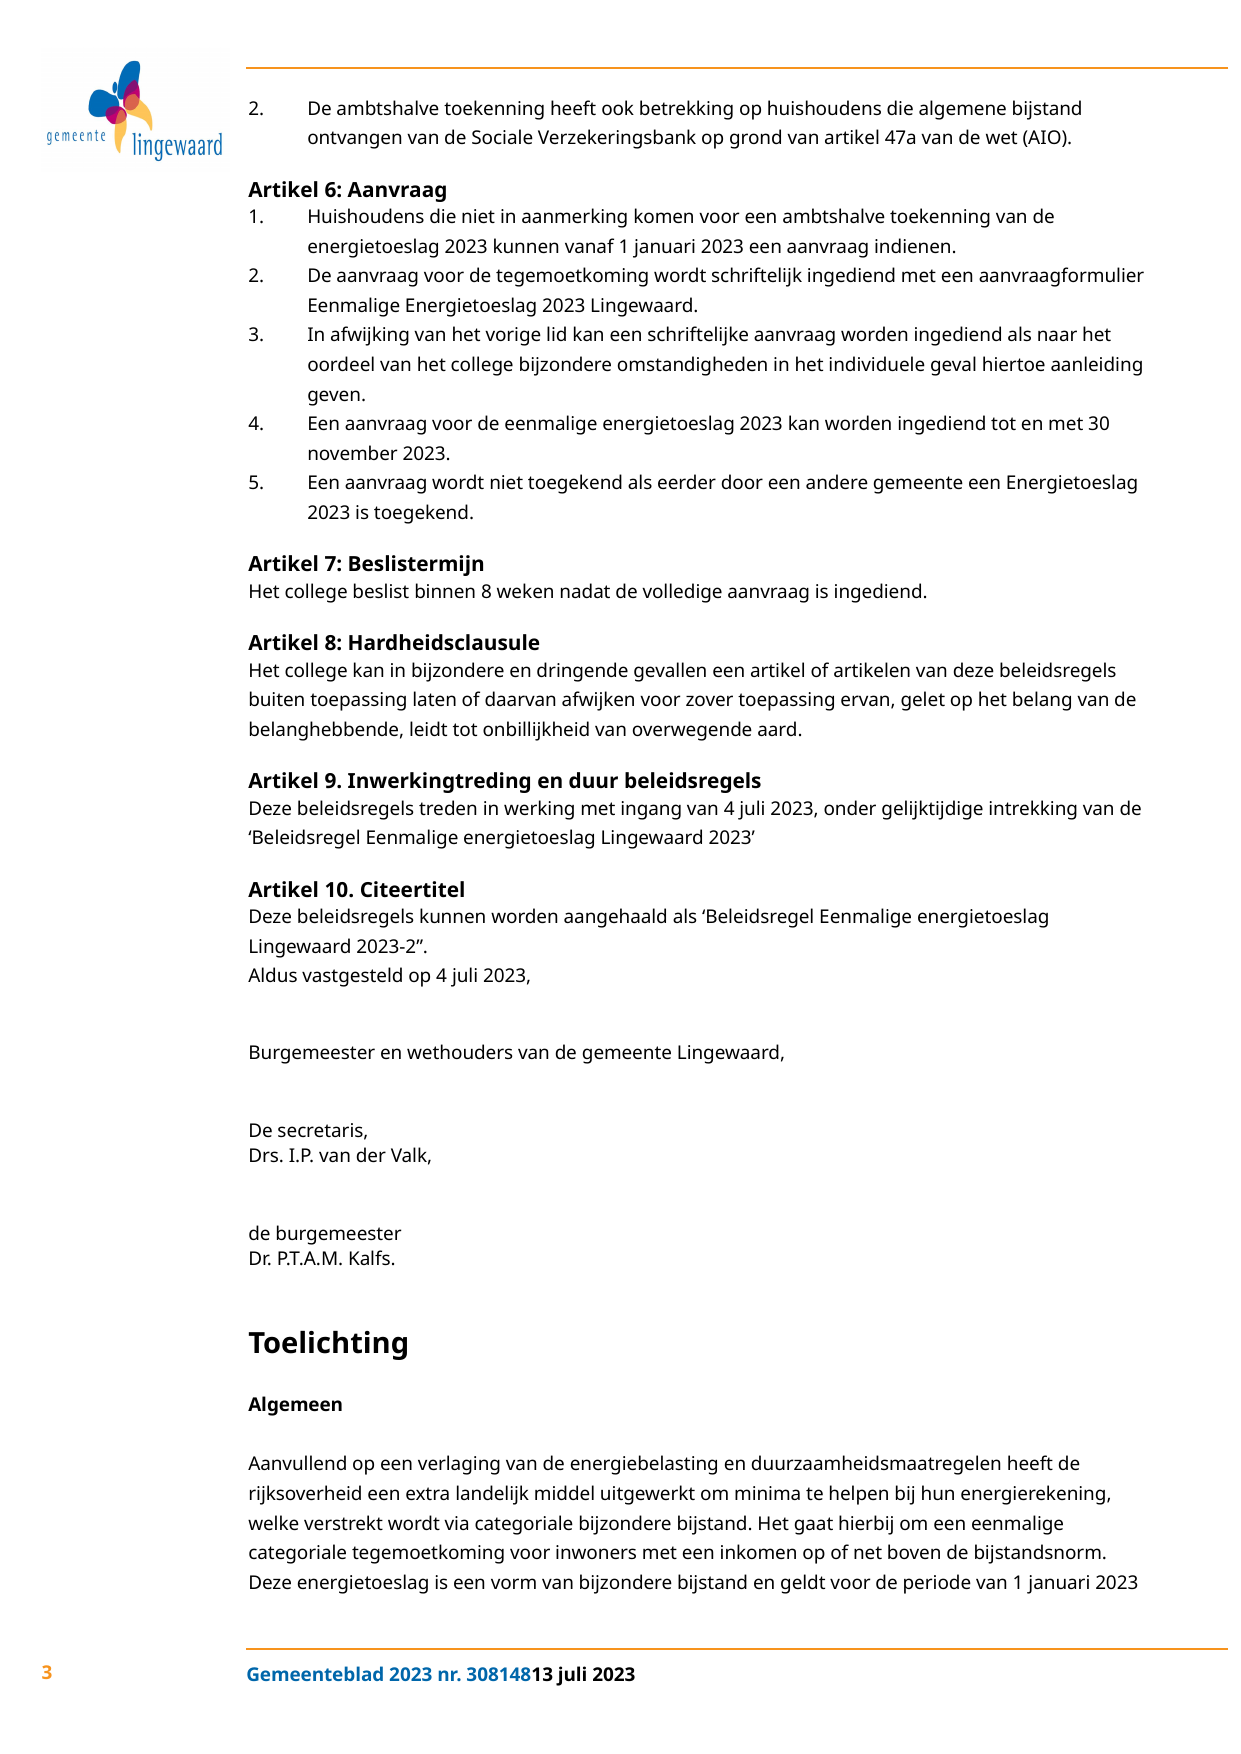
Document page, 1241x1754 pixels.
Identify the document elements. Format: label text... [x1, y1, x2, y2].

text Het college kan in bijzondere en dringende gevallen een artikel of artikelen van deze beleidsregels buiten toepassing laten of daarvan afwijken voor zover toepassing ervan, gelet op het belang van de belanghebbende, leidt tot onbillijkheid van overwegende aard. [248, 657, 1152, 742]
text Artikel 7: Beslistermijn [248, 549, 1152, 578]
text Artikel 9. Inwerkingtreding en duur beleidsregels [248, 766, 1152, 795]
list Een aanvraag wordt niet toegekend als eerder door een andere gemeente een Energietoeslag 2023 is toegekend. [248, 469, 1152, 525]
text Dr. P.T.A.M. Kalfs. [248, 1245, 1152, 1271]
picture [41, 47, 231, 172]
text Artikel 8: Hardheidsclausule [248, 628, 1152, 657]
text Algemeen [248, 1391, 1152, 1417]
text Deze beleidsregels kunnen worden aangehaald als ‘Beleidsregel Eenmalige energietoeslag Lingewaard 2023-2”. [248, 903, 1152, 958]
list In afwijking van het vorige lid kan een schriftelijke aanvraag worden ingediend als naar het oordeel van het college bijzondere omstandigheden in het individuele geval hiertoe aanleiding geven. [248, 322, 1152, 406]
list De ambtshalve toekenning heeft ook betrekking op huishoudens die algemene bijstand ontvangen van de Sociale Verzekeringsbank op grond van artikel 47a van de wet (AIO). [248, 95, 1152, 150]
text de burgemeester [248, 1220, 1152, 1245]
list De aanvraag voor de tegemoetkoming wordt schriftelijk ingediend met een aanvraagformulier Eenmalige Energietoeslag 2023 Lingewaard. [248, 262, 1152, 318]
text Deze beleidsregels treden in werking met ingang van 4 juli 2023, onder gelijktijdige intrekking van de ‘Beleidsregel Eenmalige energietoeslag Lingewaard 2023’ [248, 795, 1152, 850]
text Aanvullend op een verlaging van de energiebelasting en duurzaamheidsmaatregelen heeft de rijksoverheid een extra landelijk middel uitgewerkt om minima te helpen bij hun energierekening, welke verstrekt wordt via categoriale bijzondere bijstand. Het gaat hierbij om een eenmalige categoriale tegemoetkoming voor inwoners met een inkomen op of net boven de bijstandsnorm. Deze energietoeslag is een vorm van bijzondere bijstand en geldt voor de periode van 1 januari 2023 [248, 1451, 1152, 1595]
list Huishoudens die niet in aanmerking komen voor een ambtshalve toekenning van de energietoeslag 2023 kunnen vanaf 1 januari 2023 een aanvraag indienen. [248, 203, 1152, 258]
text Burgemeester en wethouders van de gemeente Lingewaard, [248, 1039, 1152, 1065]
text Toelichting [248, 1323, 1152, 1362]
text De secretaris, [248, 1117, 1152, 1142]
text Drs. I.P. van der Valk, [248, 1142, 1152, 1168]
text Artikel 6: Aanvraag [248, 175, 1152, 203]
list Een aanvraag voor de eenmalige energietoeslag 2023 kan worden ingediend tot en met 30 november 2023. [248, 410, 1152, 466]
text Het college beslist binnen 8 weken nadat de volledige aanvraag is ingediend. [248, 578, 1152, 604]
text Artikel 10. Citeertitel [248, 875, 1152, 903]
text Aldus vastgesteld op 4 juli 2023, [248, 962, 1152, 988]
